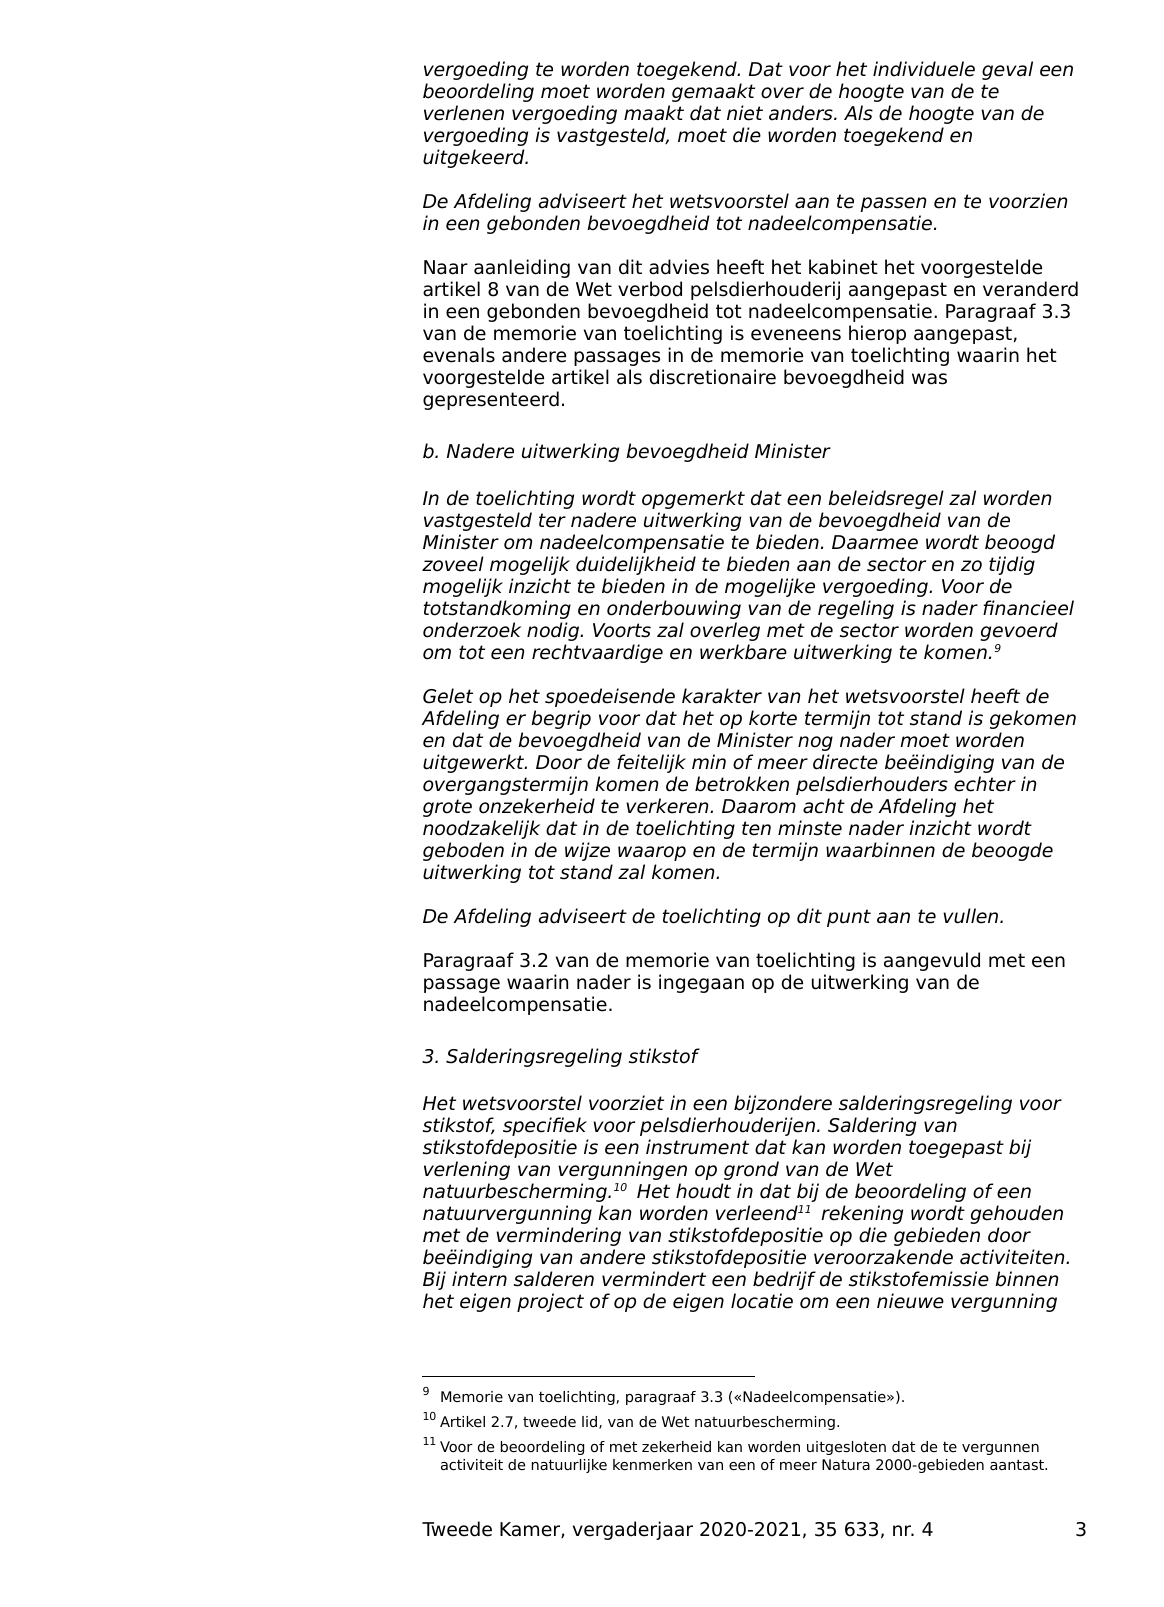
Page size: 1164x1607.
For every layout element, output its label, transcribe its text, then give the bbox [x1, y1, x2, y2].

text vergoeding te worden toegekend. Dat voor het individuele geval een beoordeling moet worden gemaakt over de hoogte van de te verlenen vergoeding maakt dat niet anders. Als de hoogte van de vergoeding is vastgesteld, moet die worden toegekend en uitgekeerd. [422, 59, 1087, 169]
text De Afdeling adviseert de toelichting op dit punt aan te vullen. [422, 906, 1087, 928]
text Voor de beoordeling of met zekerheid kan worden uitgesloten dat de te vergunnen activiteit de natuurlijke kenmerken van een of meer Natura 2000-gebieden aantast. [422, 1435, 1087, 1474]
text Artikel 2.7, tweede lid, van de Wet natuurbescherming. [422, 1410, 1087, 1432]
subtitle 3. Salderingsregeling stikstof [422, 1046, 1087, 1068]
text In de toelichting wordt opgemerkt dat een beleidsregel zal worden vastgesteld ter nadere uitwerking van de bevoegdheid van de Minister om nadeelcompensatie te bieden. Daarmee wordt beoogd zoveel mogelijk duidelijkheid te bieden aan de sector en zo tijdig mogelijk inzicht te bieden in de mogelijke vergoeding. Voor de totstandkoming en onderbouwing van de regeling is nader financieel onderzoek nodig. Voorts zal overleg met de sector worden gevoerd om tot een rechtvaardige en werkbare uitwerking te komen. [422, 488, 1087, 664]
text Memorie van toelichting, paragraaf 3.3 («Nadeelcompensatie»). [422, 1385, 1087, 1407]
text Het wetsvoorstel voorziet in een bijzondere salderingsregeling voor stikstof, specifiek voor pelsdierhouderijen. Saldering van stikstofdepositie is een instrument dat kan worden toegepast bij verlening van vergunningen op grond van de Wet natuurbescherming. Het houdt in dat bij de beoordeling of een natuurvergunning kan worden verleend rekening wordt gehouden met de vermindering van stikstofdepositie op die gebieden door beëindiging van andere stikstofdepositie veroorzakende activiteiten. Bij intern salderen vermindert een bedrijf de stikstofemissie binnen het eigen project of op de eigen locatie om een nieuwe vergunning [422, 1093, 1087, 1313]
text Naar aanleiding van dit advies heeft het kabinet het voorgestelde artikel 8 van de Wet verbod pelsdierhouderij aangepast en veranderd in een gebonden bevoegdheid tot nadeelcompensatie. Paragraaf 3.3 van de memorie van toelichting is eveneens hierop aangepast, evenals andere passages in de memorie van toelichting waarin het voorgestelde artikel als discretionaire bevoegdheid was gepresenteerd. [422, 257, 1087, 411]
text Gelet op het spoedeisende karakter van het wetsvoorstel heeft de Afdeling er begrip voor dat het op korte termijn tot stand is gekomen en dat de bevoegdheid van de Minister nog nader moet worden uitgewerkt. Door de feitelijk min of meer directe beëindiging van de overgangstermijn komen de betrokken pelsdierhouders echter in grote onzekerheid te verkeren. Daarom acht de Afdeling het noodzakelijk dat in de toelichting ten minste nader inzicht wordt geboden in de wijze waarop en de termijn waarbinnen de beoogde uitwerking tot stand zal komen. [422, 686, 1087, 884]
text Paragraaf 3.2 van de memorie van toelichting is aangevuld met een passage waarin nader is ingegaan op de uitwerking van de nadeelcompensatie. [422, 950, 1087, 1016]
text De Afdeling adviseert het wetsvoorstel aan te passen en te voorzien in een gebonden bevoegdheid tot nadeelcompensatie. [422, 191, 1087, 235]
subtitle b. Nadere uitwerking bevoegdheid Minister [422, 441, 1087, 463]
